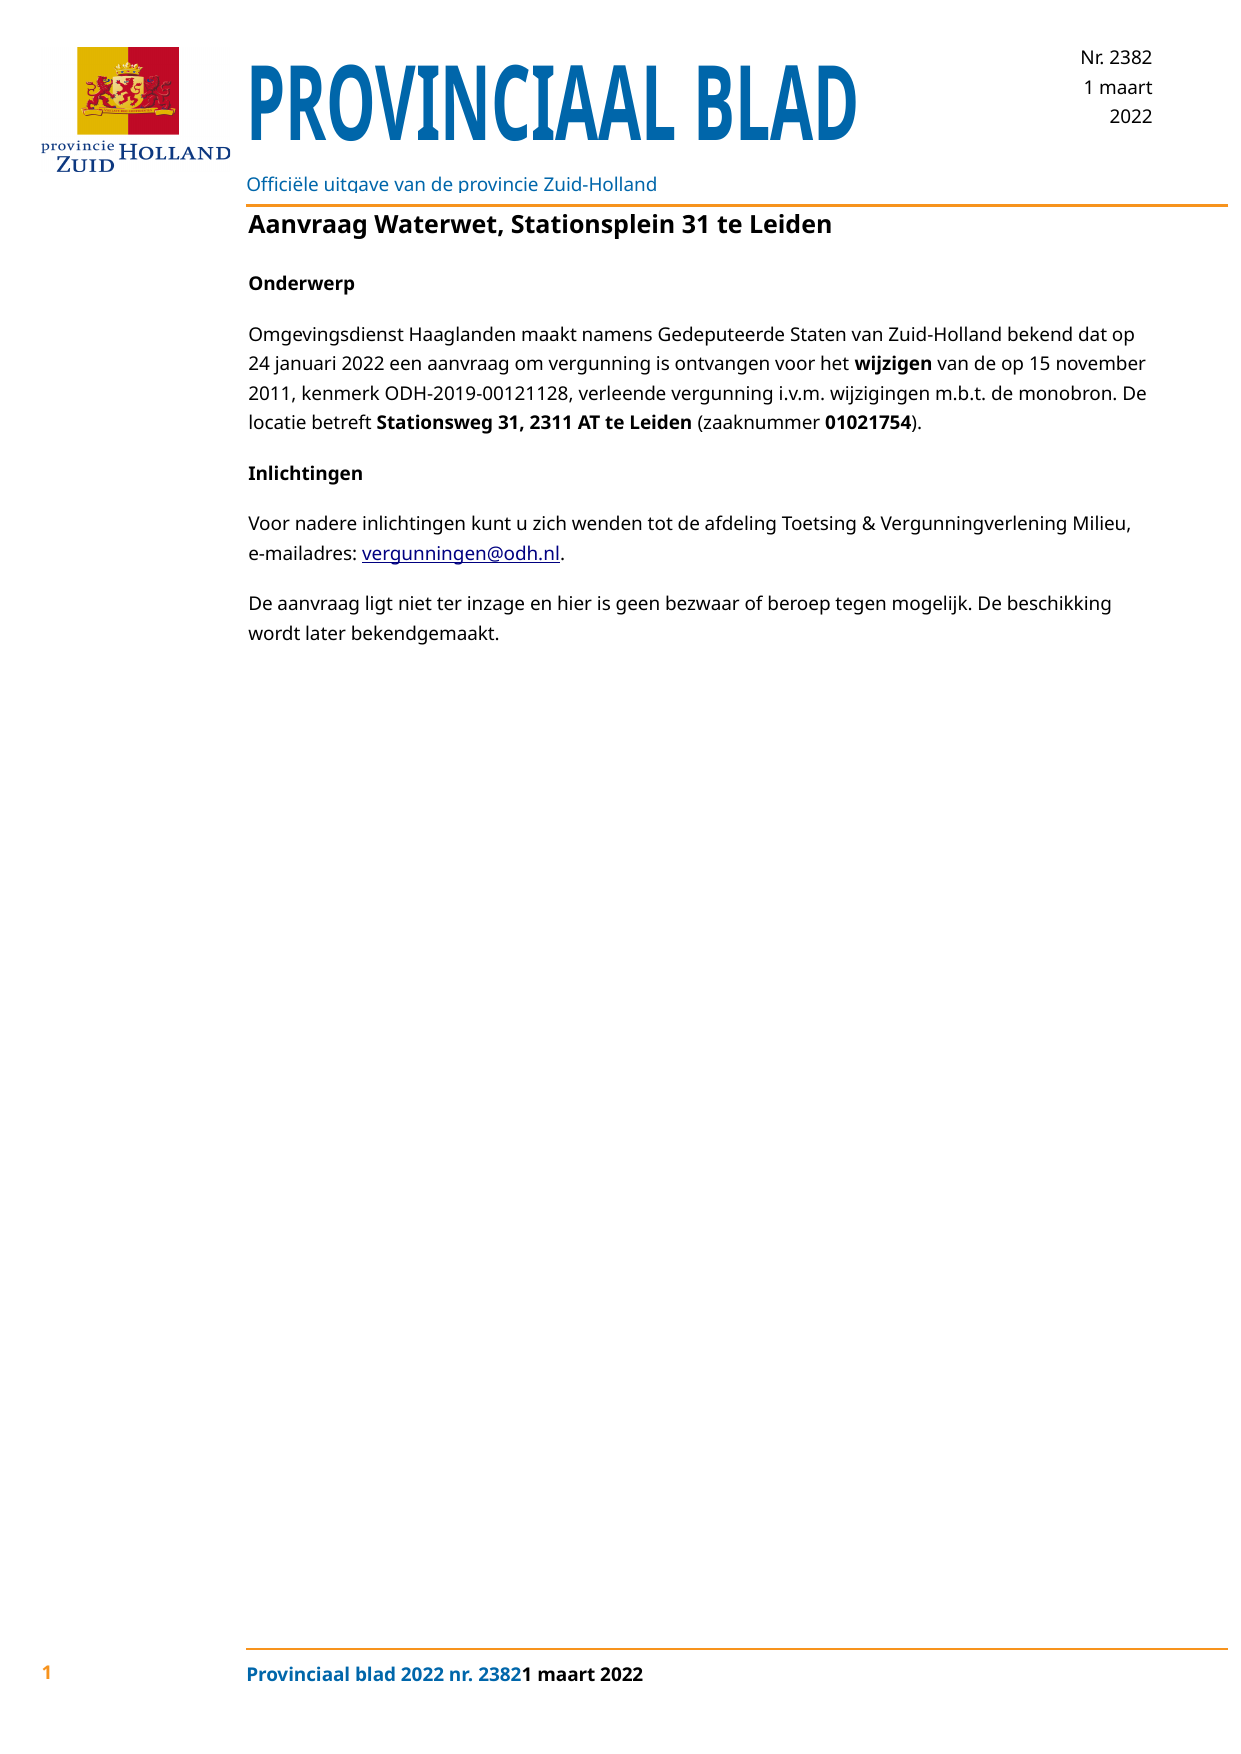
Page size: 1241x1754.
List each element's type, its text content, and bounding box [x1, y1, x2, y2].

text Inlichtingen [248, 460, 1152, 486]
text Voor nadere inlichtingen kunt u zich wenden tot de afdeling Toetsing & Vergunningverlening Milieu, e-mailadres: vergunningen@odh.nl. [248, 510, 1152, 566]
text Onderwerp [248, 270, 1152, 296]
text De aanvraag ligt niet ter inzage en hier is geen bezwaar of beroep tegen mogelijk. De beschikking wordt later bekendgemaakt. [248, 590, 1152, 646]
picture [41, 47, 231, 172]
text Omgevingsdienst Haaglanden maakt namens Gedeputeerde Staten van Zuid-Holland bekend dat op 24 januari 2022 een aanvraag om vergunning is ontvangen voor het wijzigen van de op 15 november 2011, kenmerk ODH-2019-00121128, verleende vergunning i.v.m. wijzigingen m.b.t. de monobron. De locatie betreft Stationsweg 31, 2311 AT te Leiden (zaaknummer 01021754). [248, 321, 1152, 435]
text Aanvraag Waterwet, Stationsplein 31 te Leiden [248, 207, 1152, 241]
